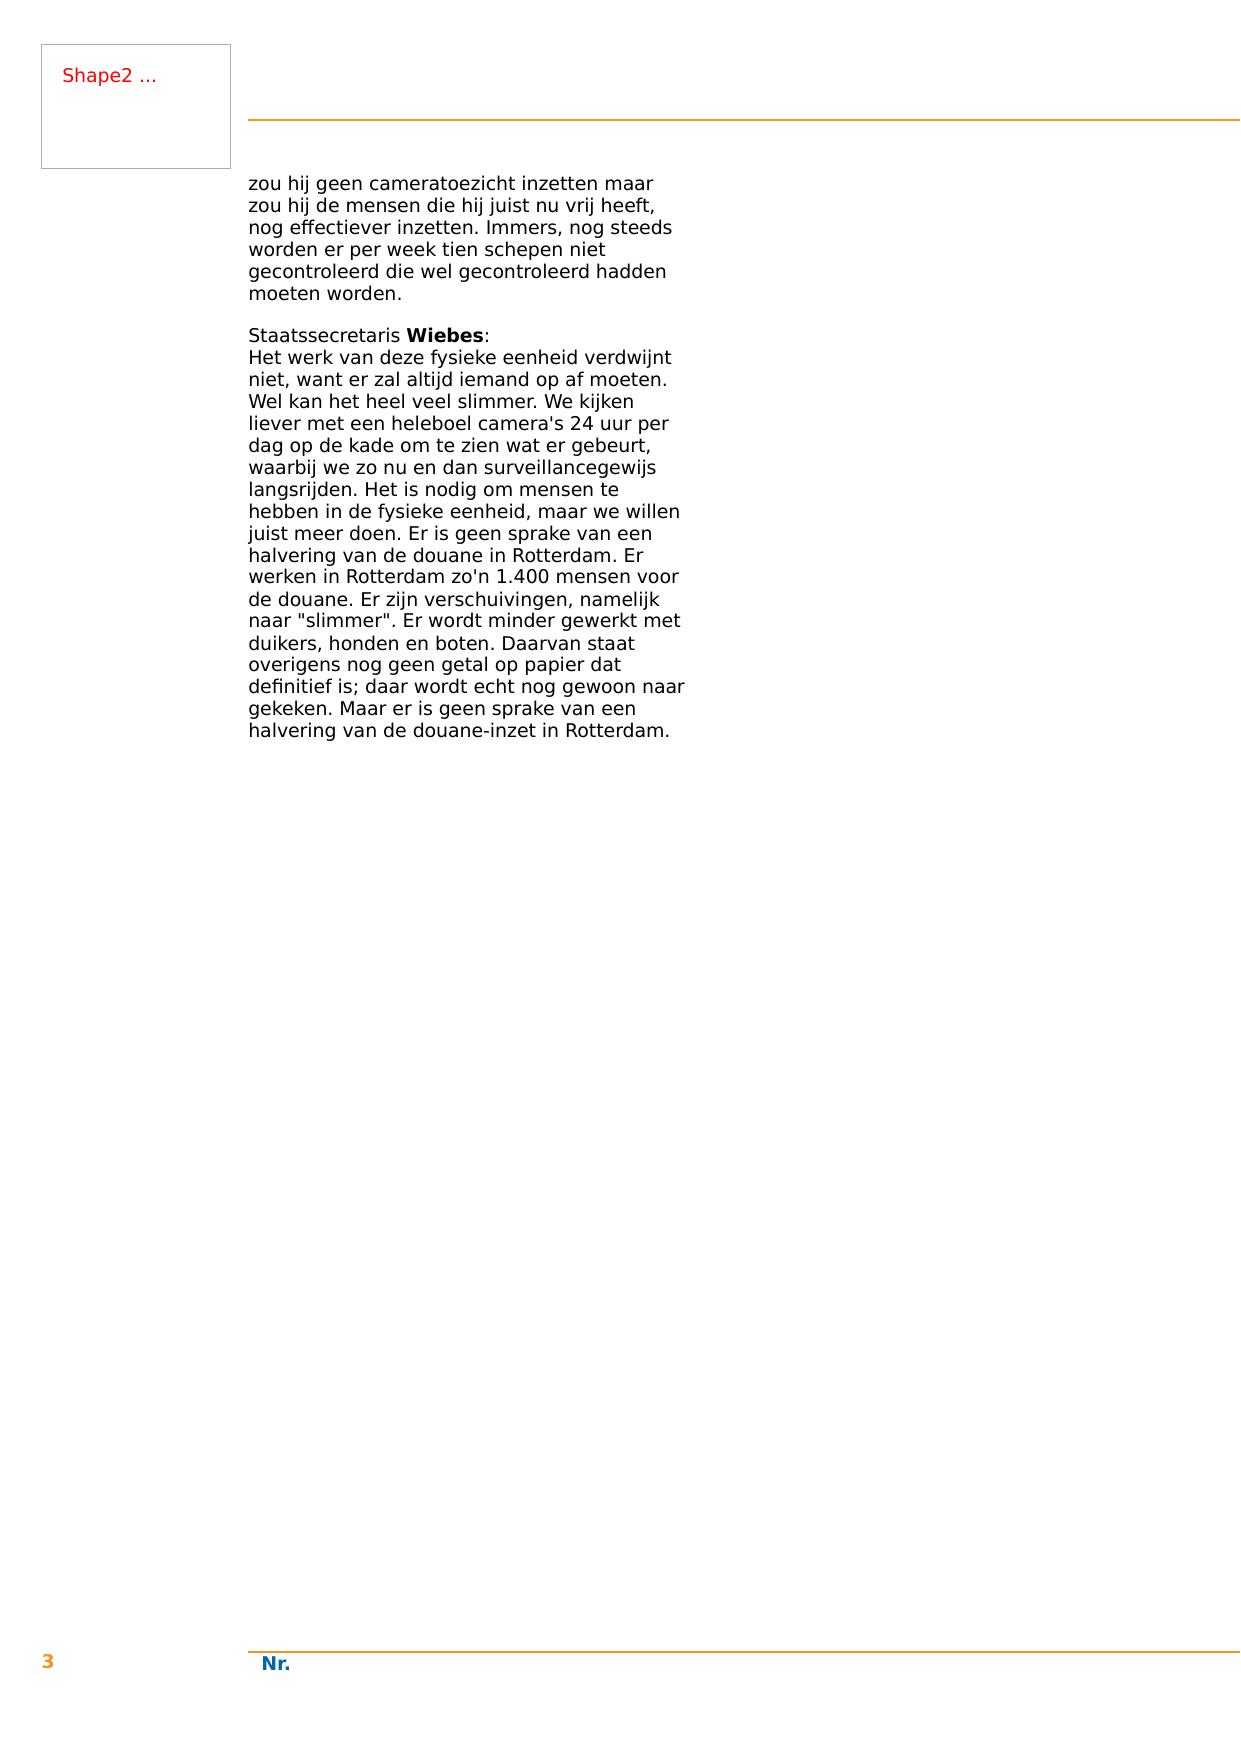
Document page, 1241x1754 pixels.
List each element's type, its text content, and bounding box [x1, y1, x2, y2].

text zou hij geen cameratoezicht inzetten maar zou hij de mensen die hij juist nu vrij heeft, nog effectiever inzetten. Immers, nog steeds worden er per week tien schepen niet gecontroleerd die wel gecontroleerd hadden moeten worden. [248, 173, 691, 305]
text Staatssecretaris Wiebes: [248, 325, 691, 347]
text Het werk van deze fysieke eenheid verdwijnt niet, want er zal altijd iemand op af moeten. Wel kan het heel veel slimmer. We kijken liever met een heleboel camera's 24 uur per dag op de kade om te zien wat er gebeurt, waarbij we zo nu en dan surveillancegewijs langsrijden. Het is nodig om mensen te hebben in de fysieke eenheid, maar we willen juist meer doen. Er is geen sprake van een halvering van de douane in Rotterdam. Er werken in Rotterdam zo'n 1.400 mensen voor de douane. Er zijn verschuivingen, namelijk naar "slimmer". Er wordt minder gewerkt met duikers, honden en boten. Daarvan staat overigens nog geen getal op papier dat definitief is; daar wordt echt nog gewoon naar gekeken. Maar er is geen sprake van een halvering van de douane-inzet in Rotterdam. [248, 347, 691, 742]
